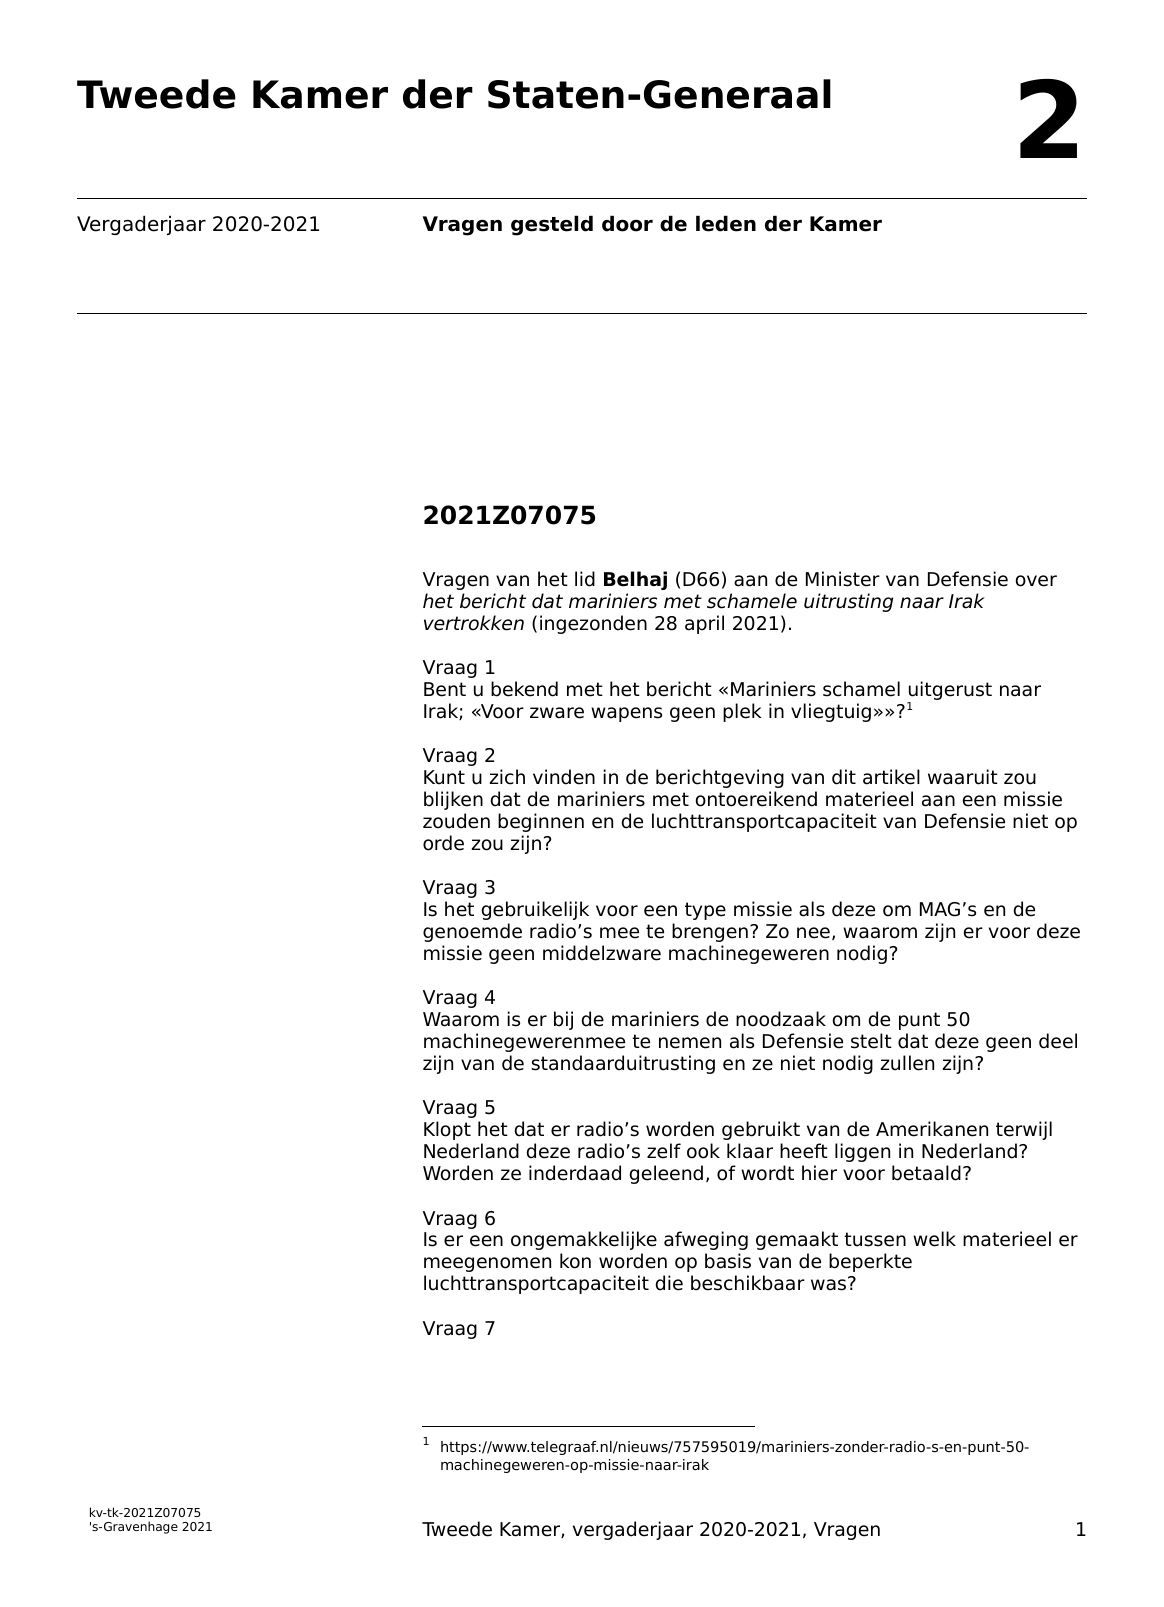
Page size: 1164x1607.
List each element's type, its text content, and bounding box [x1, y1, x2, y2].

table_cell Vragen gesteld door de leden der Kamer [422, 199, 1087, 313]
text Vraag 6 [422, 1207, 1087, 1229]
text kv-tk-2021Z07075 [88, 1506, 323, 1520]
table_cell Vergaderjaar 2020-2021 [77, 199, 422, 313]
text Vraag 3 [422, 877, 1087, 899]
text Is het gebruikelijk voor een type missie als deze om MAG’s en de genoemde radio’s mee te brengen? Zo nee, waarom zijn er voor deze missie geen middelzware machinegeweren nodig? [422, 899, 1087, 965]
text Vraag 2 [422, 745, 1087, 767]
text 's-Gravenhage 2021 [88, 1520, 323, 1534]
table_header 2 [886, 59, 1087, 198]
text 2021Z07075 [422, 501, 1087, 531]
text Bent u bekend met het bericht «Mariniers schamel uitgerust naar Irak; «Voor zware wapens geen plek in vliegtuig»»? [422, 679, 1087, 723]
text Vraag 1 [422, 657, 1087, 679]
text Klopt het dat er radio’s worden gebruikt van de Amerikanen terwijl Nederland deze radio’s zelf ook klaar heeft liggen in Nederland? Worden ze inderdaad geleend, of wordt hier voor betaald? [422, 1119, 1087, 1185]
table_header Tweede Kamer der Staten-Generaal [77, 59, 886, 198]
text Is er een ongemakkelijke afweging gemaakt tussen welk materieel er meegenomen kon worden op basis van de beperkte luchttransportcapaciteit die beschikbaar was? [422, 1229, 1087, 1295]
text Vragen van het lid Belhaj (D66) aan de Minister van Defensie over het bericht dat mariniers met schamele uitrusting naar Irak vertrokken (ingezonden 28 april 2021). [422, 569, 1087, 635]
text Vraag 7 [422, 1317, 1087, 1339]
text https://www.telegraaf.nl/nieuws/757595019/mariniers-zonder-radio-s-en-punt-50-machinegeweren-op-missie-naar-irak [422, 1435, 1087, 1474]
text Waarom is er bij de mariniers de noodzaak om de punt 50 machinegewerenmee te nemen als Defensie stelt dat deze geen deel zijn van de standaarduitrusting en ze niet nodig zullen zijn? [422, 1009, 1087, 1075]
text Vraag 4 [422, 987, 1087, 1009]
text Vraag 5 [422, 1097, 1087, 1119]
text Kunt u zich vinden in de berichtgeving van dit artikel waaruit zou blijken dat de mariniers met ontoereikend materieel aan een missie zouden beginnen en de luchttransportcapaciteit van Defensie niet op orde zou zijn? [422, 767, 1087, 855]
